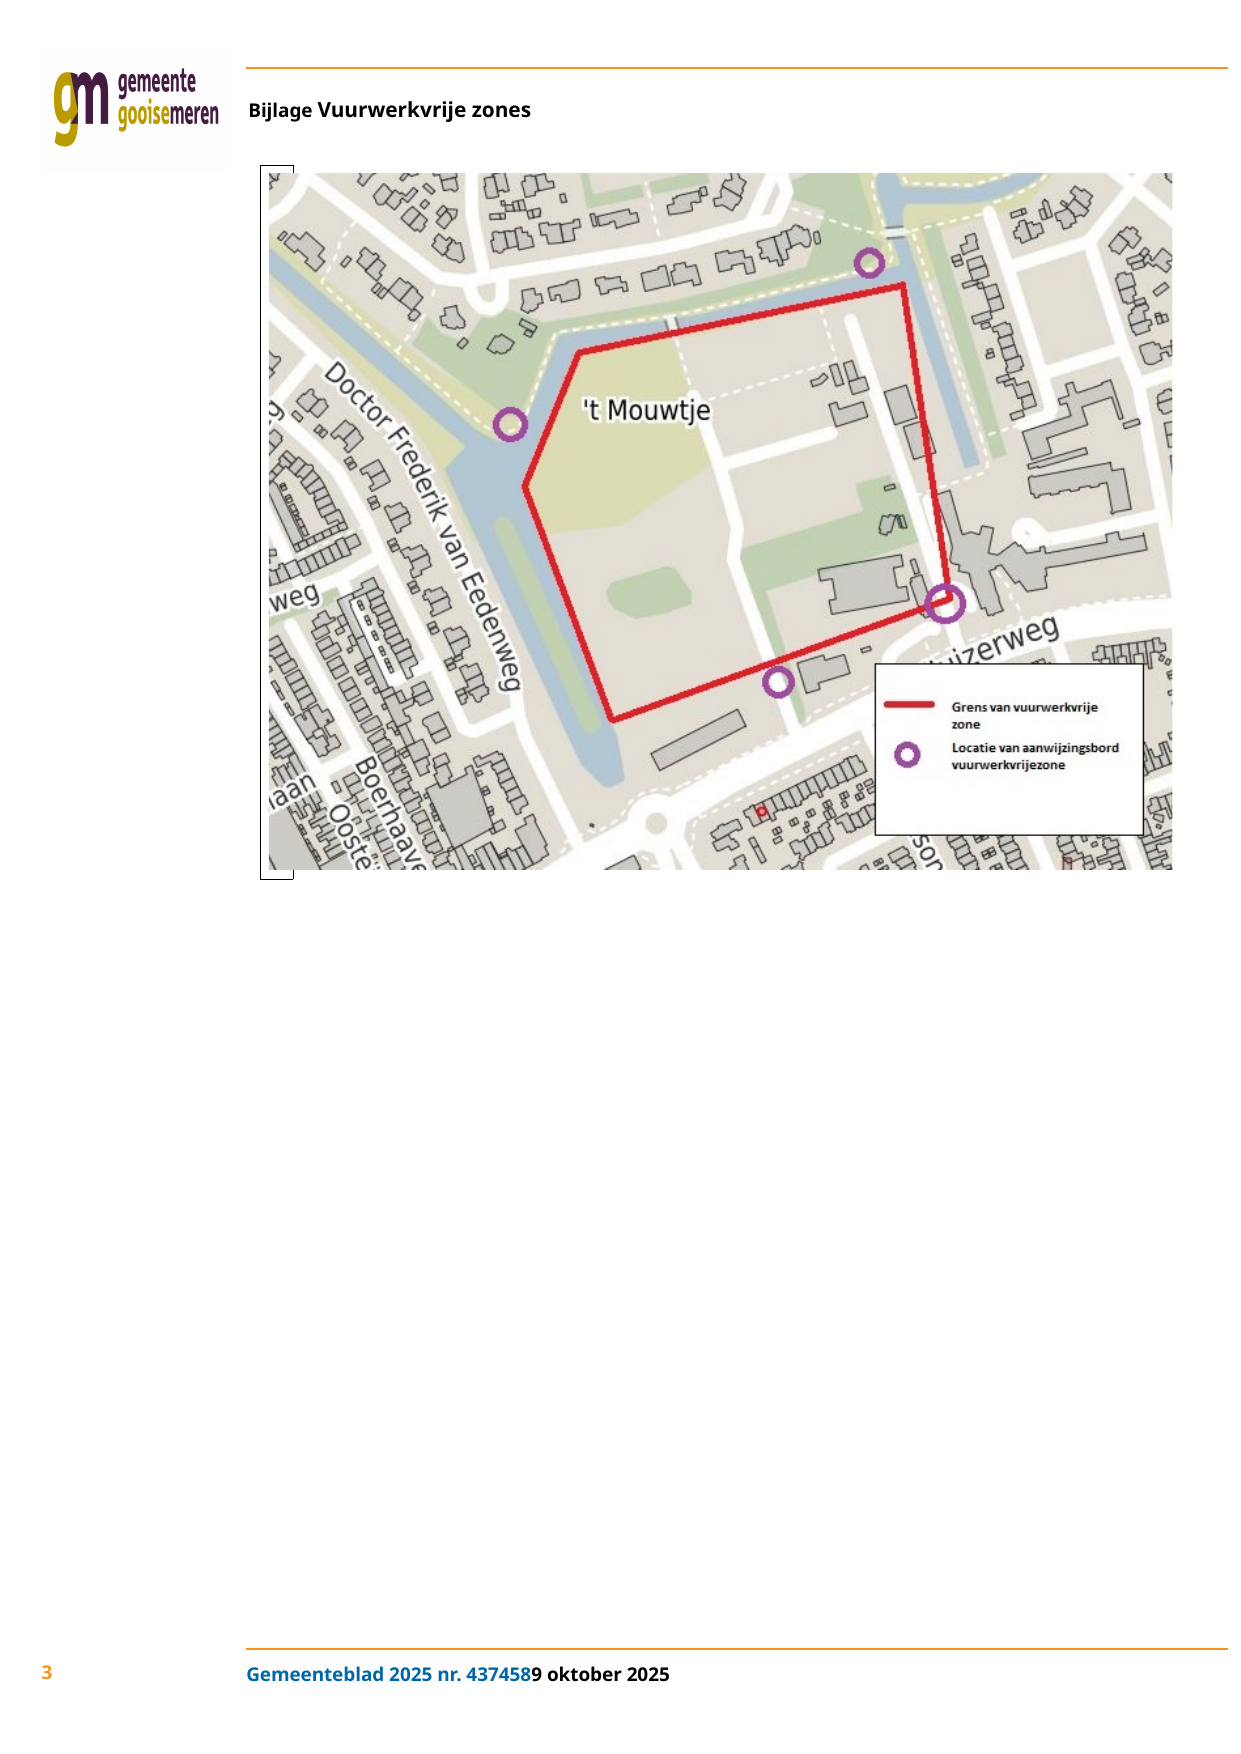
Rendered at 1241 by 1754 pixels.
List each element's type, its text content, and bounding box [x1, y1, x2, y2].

text Bijlage Vuurwerkvrije zones [248, 95, 1152, 123]
picture [41, 47, 231, 172]
picture [268, 173, 1173, 870]
